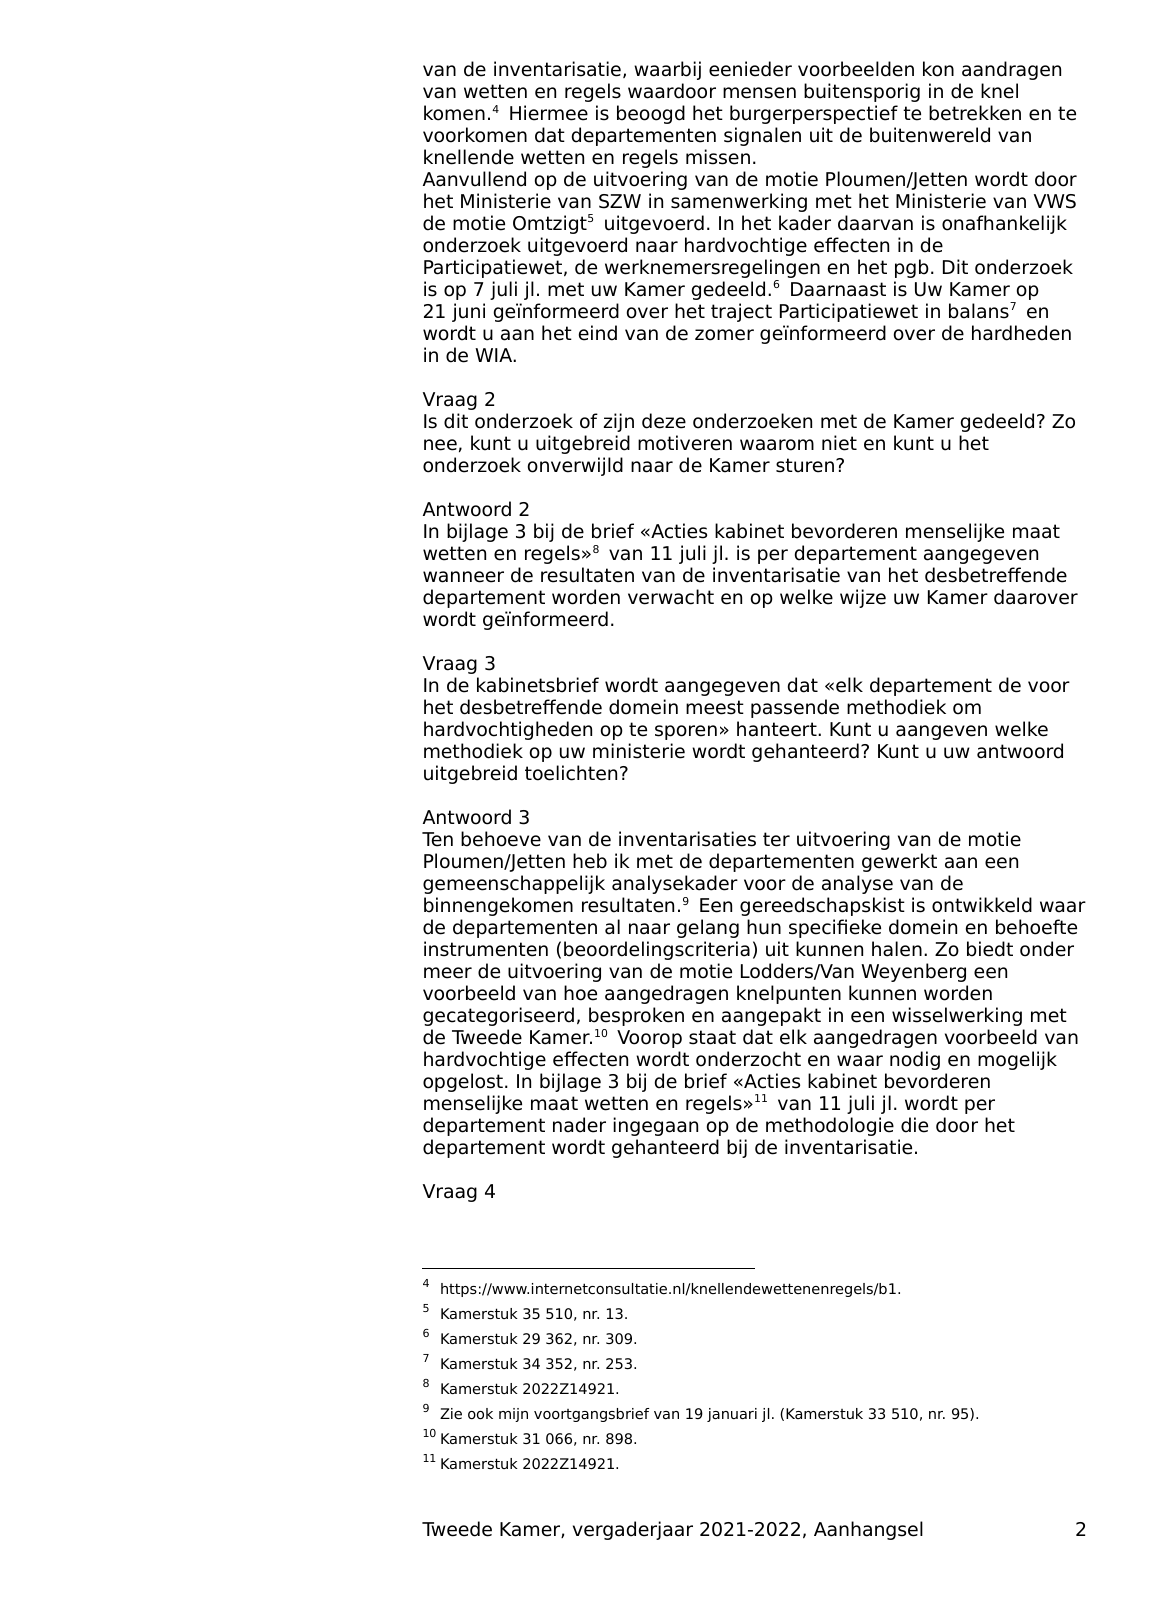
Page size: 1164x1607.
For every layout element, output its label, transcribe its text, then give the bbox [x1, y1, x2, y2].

text Vraag 3 [422, 653, 1087, 675]
text In de kabinetsbrief wordt aangegeven dat «elk departement de voor het desbetreffende domein meest passende methodiek om hardvochtigheden op te sporen» hanteert. Kunt u aangeven welke methodiek op uw ministerie wordt gehanteerd? Kunt u uw antwoord uitgebreid toelichten? [422, 675, 1087, 785]
text Kamerstuk 31 066, nr. 898. [422, 1427, 1087, 1449]
text Kamerstuk 2022Z14921. [422, 1377, 1087, 1399]
text Vraag 2 [422, 389, 1087, 411]
text Zie ook mijn voortgangsbrief van 19 januari jl. (Kamerstuk 33 510, nr. 95). [422, 1402, 1087, 1424]
text Aanvullend op de uitvoering van de motie Ploumen/Jetten wordt door het Ministerie van SZW in samenwerking met het Ministerie van VWS de motie Omtzigt uitgevoerd. In het kader daarvan is onafhankelijk onderzoek uitgevoerd naar hardvochtige effecten in de Participatiewet, de werknemersregelingen en het pgb. Dit onderzoek is op 7 juli jl. met uw Kamer gedeeld. Daarnaast is Uw Kamer op 21 juni geïnformeerd over het traject Participatiewet in balans en wordt u aan het eind van de zomer geïnformeerd over de hardheden in de WIA. [422, 169, 1087, 367]
text Kamerstuk 2022Z14921. [422, 1452, 1087, 1474]
text van de inventarisatie, waarbij eenieder voorbeelden kon aandragen van wetten en regels waardoor mensen buitensporig in de knel komen. Hiermee is beoogd het burgerperspectief te betrekken en te voorkomen dat departementen signalen uit de buitenwereld van knellende wetten en regels missen. [422, 59, 1087, 169]
text Kamerstuk 29 362, nr. 309. [422, 1327, 1087, 1349]
text Kamerstuk 35 510, nr. 13. [422, 1302, 1087, 1324]
text Antwoord 3 [422, 807, 1087, 829]
text https://www.internetconsultatie.nl/knellendewettenenregels/b1. [422, 1277, 1087, 1299]
text Ten behoeve van de inventarisaties ter uitvoering van de motie Ploumen/Jetten heb ik met de departementen gewerkt aan een gemeenschappelijk analysekader voor de analyse van de binnengekomen resultaten. Een gereedschapskist is ontwikkeld waar de departementen al naar gelang hun specifieke domein en behoefte instrumenten (beoordelingscriteria) uit kunnen halen. Zo biedt onder meer de uitvoering van de motie Lodders/Van Weyenberg een voorbeeld van hoe aangedragen knelpunten kunnen worden gecategoriseerd, besproken en aangepakt in een wisselwerking met de Tweede Kamer. Voorop staat dat elk aangedragen voorbeeld van hardvochtige effecten wordt onderzocht en waar nodig en mogelijk opgelost. In bijlage 3 bij de brief «Acties kabinet bevorderen menselijke maat wetten en regels» van 11 juli jl. wordt per departement nader ingegaan op de methodologie die door het departement wordt gehanteerd bij de inventarisatie. [422, 829, 1087, 1159]
text Is dit onderzoek of zijn deze onderzoeken met de Kamer gedeeld? Zo nee, kunt u uitgebreid motiveren waarom niet en kunt u het onderzoek onverwijld naar de Kamer sturen? [422, 411, 1087, 477]
text In bijlage 3 bij de brief «Acties kabinet bevorderen menselijke maat wetten en regels» van 11 juli jl. is per departement aangegeven wanneer de resultaten van de inventarisatie van het desbetreffende departement worden verwacht en op welke wijze uw Kamer daarover wordt geïnformeerd. [422, 521, 1087, 631]
text Vraag 4 [422, 1181, 1087, 1203]
text Antwoord 2 [422, 499, 1087, 521]
text Kamerstuk 34 352, nr. 253. [422, 1352, 1087, 1374]
